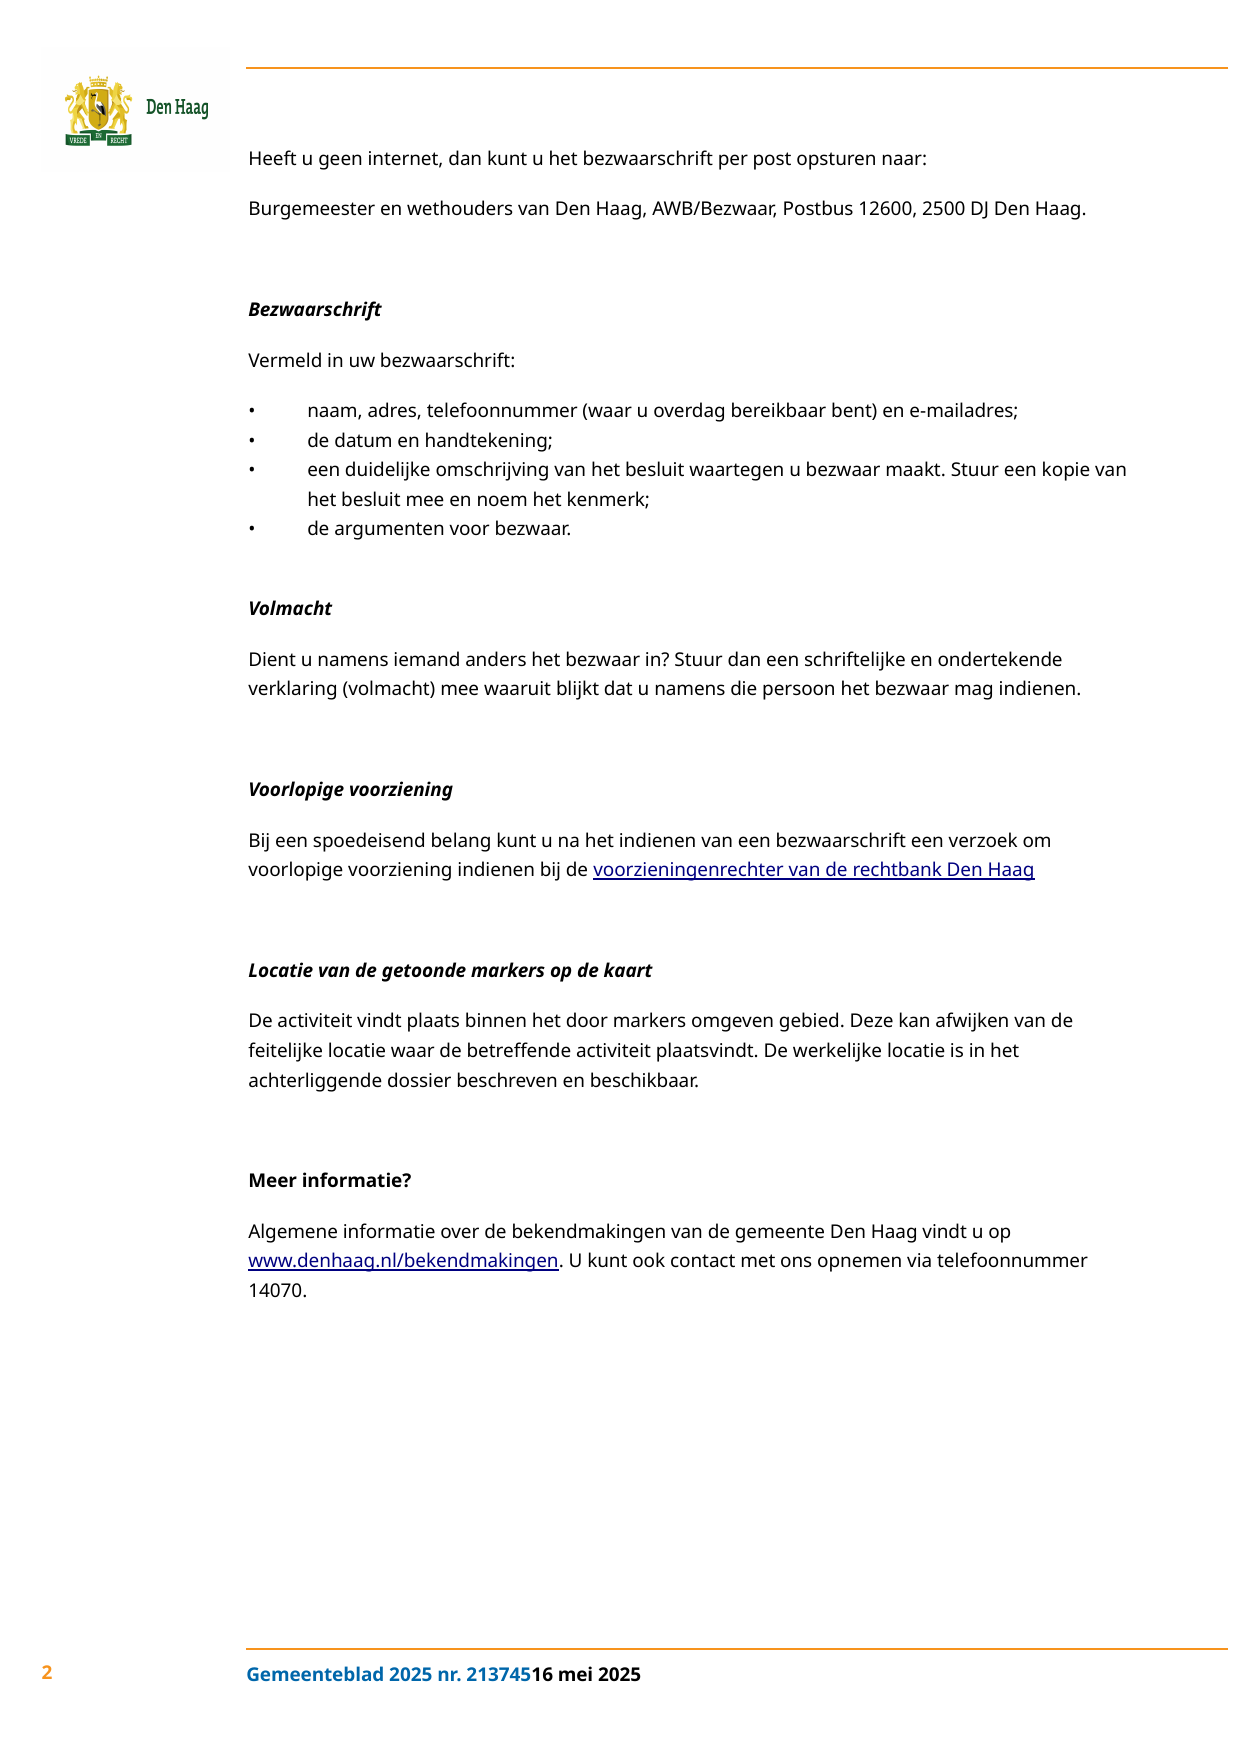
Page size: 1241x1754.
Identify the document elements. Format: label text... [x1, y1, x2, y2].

text Bij een spoedeisend belang kunt u na het indienen van een bezwaarschrift een verzoek om voorlopige voorziening indienen bij de voorzieningenrechter van de rechtbank Den Haag [248, 827, 1152, 882]
text Vermeld in uw bezwaarschrift: [248, 347, 1152, 373]
text Dient u namens iemand anders het bezwaar in? Stuur dan een schriftelijke en ondertekende verklaring (volmacht) mee waaruit blijkt dat u namens die persoon het bezwaar mag indienen. [248, 646, 1152, 701]
list een duidelijke omschrijving van het besluit waartegen u bezwaar maakt. Stuur een kopie van het besluit mee en noem het kenmerk; [248, 456, 1152, 512]
text Volmacht [248, 596, 1152, 621]
list naam, adres, telefoonnummer (waar u overdag bereikbaar bent) en e-mailadres; [248, 397, 1152, 423]
picture [41, 47, 231, 172]
list de datum en handtekening; [248, 427, 1152, 453]
text Locatie van de getoonde markers op de kaart [248, 957, 1152, 983]
text Meer informatie? [248, 1168, 1152, 1193]
text Burgemeester en wethouders van Den Haag, AWB/Bezwaar, Postbus 12600, 2500 DJ Den Haag. [248, 196, 1152, 221]
text Heeft u geen internet, dan kunt u het bezwaarschrift per post opsturen naar: [248, 145, 1152, 171]
text Bezwaarschrift [248, 296, 1152, 322]
text Algemene informatie over de bekendmakingen van de gemeente Den Haag vindt u op www.denhaag.nl/bekendmakingen. U kunt ook contact met ons opnemen via telefoonnummer 14070. [248, 1218, 1152, 1303]
text De activiteit vindt plaats binnen het door markers omgeven gebied. Deze kan afwijken van de feitelijke locatie waar de betreffende activiteit plaatsvindt. De werkelijke locatie is in het achterliggende dossier beschreven en beschikbaar. [248, 1008, 1152, 1093]
list de argumenten voor bezwaar. [248, 516, 1152, 541]
text Voorlopige voorziening [248, 776, 1152, 802]
